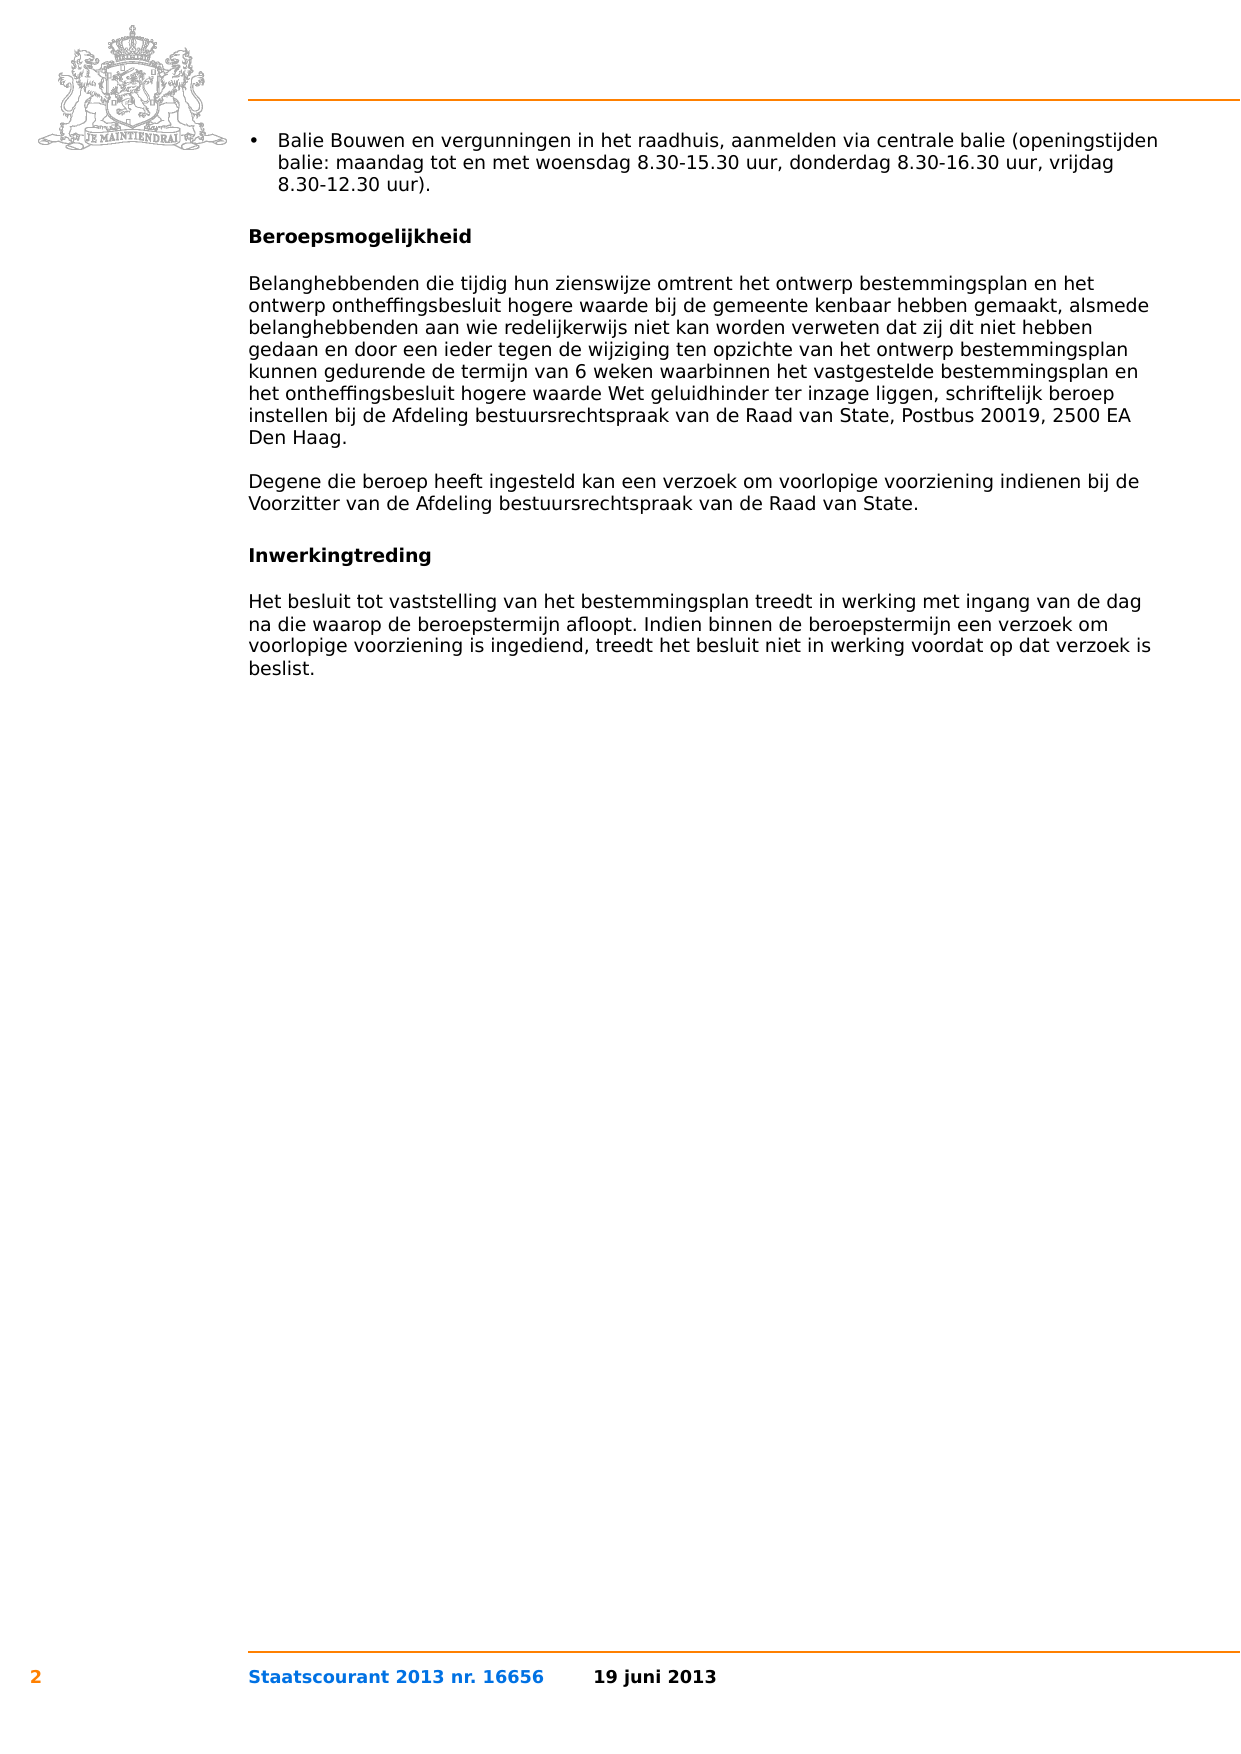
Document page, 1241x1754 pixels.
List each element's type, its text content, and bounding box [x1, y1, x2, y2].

text • Balie Bouwen en vergunningen in het raadhuis, aanmelden via centrale balie (openingstijden balie: maandag tot en met woensdag 8.30-15.30 uur, donderdag 8.30-16.30 uur, vrijdag 8.30-12.30 uur). [248, 130, 1163, 196]
text Het besluit tot vaststelling van het bestemmingsplan treedt in werking met ingang van de dag na die waarop de beroepstermijn afloopt. Indien binnen de beroepstermijn een verzoek om voorlopige voorziening is ingediend, treedt het besluit niet in werking voordat op dat verzoek is beslist. [248, 591, 1163, 679]
subtitle Inwerkingtreding [248, 544, 1163, 566]
subtitle Beroepsmogelijkheid [248, 226, 1163, 248]
text Degene die beroep heeft ingesteld kan een verzoek om voorlopige voorziening indienen bij de Voorzitter van de Afdeling bestuursrechtspraak van de Raad van State. [248, 471, 1163, 514]
text Belanghebbenden die tijdig hun zienswijze omtrent het ontwerp bestemmingsplan en het ontwerp ontheffingsbesluit hogere waarde bij de gemeente kenbaar hebben gemaakt, alsmede belanghebbenden aan wie redelijkerwijs niet kan worden verweten dat zij dit niet hebben gedaan en door een ieder tegen de wijziging ten opzichte van het ontwerp bestemmingsplan kunnen gedurende de termijn van 6 weken waarbinnen het vastgestelde bestemmingsplan en het ontheffingsbesluit hogere waarde Wet geluidhinder ter inzage liggen, schriftelijk beroep instellen bij de Afdeling bestuursrechtspraak van de Raad van State, Postbus 20019, 2500 EA Den Haag. [248, 273, 1163, 449]
picture [38, 25, 227, 150]
